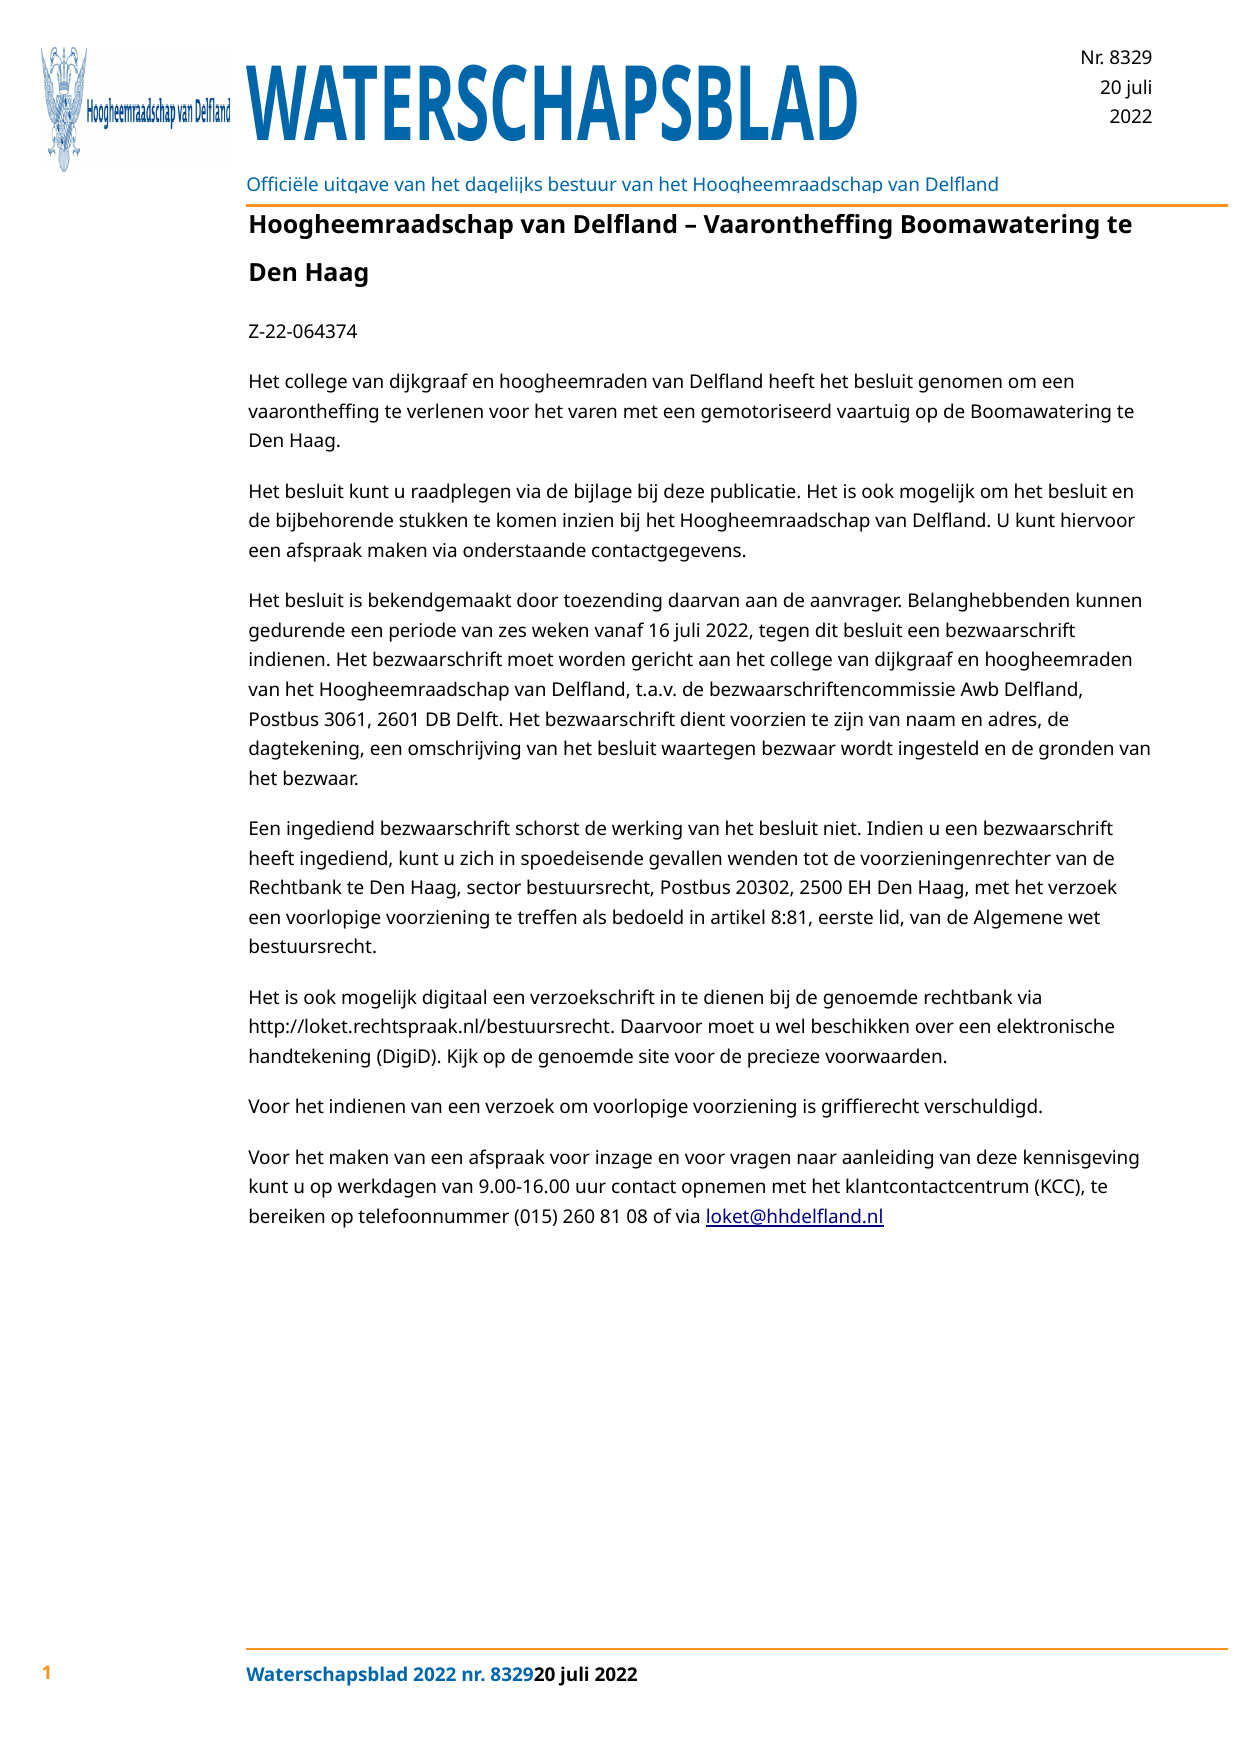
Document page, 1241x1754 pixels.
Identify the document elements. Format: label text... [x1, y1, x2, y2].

text Het besluit is bekendgemaakt door toezending daarvan aan de aanvrager. Belanghebbenden kunnen gedurende een periode van zes weken vanaf 16 juli 2022, tegen dit besluit een bezwaarschrift indienen. Het bezwaarschrift moet worden gericht aan het college van dijkgraaf en hoogheemraden van het Hoogheemraadschap van Delfland, t.a.v. de bezwaarschriftencommissie Awb Delfland, Postbus 3061, 2601 DB Delft. Het bezwaarschrift dient voorzien te zijn van naam en adres, de dagtekening, een omschrijving van het besluit waartegen bezwaar wordt ingesteld en de gronden van het bezwaar. [248, 587, 1152, 791]
text Hoogheemraadschap van Delfland – Vaarontheffing Boomawatering te Den Haag [248, 207, 1152, 288]
text Voor het maken van een afspraak voor inzage en voor vragen naar aanleiding van deze kennisgeving kunt u op werkdagen van 9.00-16.00 uur contact opnemen met het klantcontactcentrum (KCC), te bereiken op telefoonnummer (015) 260 81 08 of via loket@hhdelfland.nl [248, 1144, 1152, 1229]
text Z-22-064374 [248, 318, 1152, 344]
text Het college van dijkgraaf en hoogheemraden van Delfland heeft het besluit genomen om een vaarontheffing te verlenen voor het varen met een gemotoriseerd vaartuig op de Boomawatering te Den Haag. [248, 368, 1152, 453]
text Het besluit kunt u raadplegen via de bijlage bij deze publicatie. Het is ook mogelijk om het besluit en de bijbehorende stukken te komen inzien bij het Hoogheemraadschap van Delfland. U kunt hiervoor een afspraak maken via onderstaande contactgegevens. [248, 478, 1152, 563]
text Voor het indienen van een verzoek om voorlopige voorziening is griffierecht verschuldigd. [248, 1094, 1152, 1119]
picture [41, 47, 231, 172]
text Een ingediend bezwaarschrift schorst de werking van het besluit niet. Indien u een bezwaarschrift heeft ingediend, kunt u zich in spoedeisende gevallen wenden tot de voorzieningenrechter van de Rechtbank te Den Haag, sector bestuursrecht, Postbus 20302, 2500 EH Den Haag, met het verzoek een voorlopige voorziening te treffen als bedoeld in artikel 8:81, eerste lid, van de Algemene wet bestuursrecht. [248, 815, 1152, 959]
text Het is ook mogelijk digitaal een verzoekschrift in te dienen bij de genoemde rechtbank via http://loket.rechtspraak.nl/bestuursrecht. Daarvoor moet u wel beschikken over een elektronische handtekening (DigiD). Kijk op de genoemde site voor de precieze voorwaarden. [248, 984, 1152, 1069]
